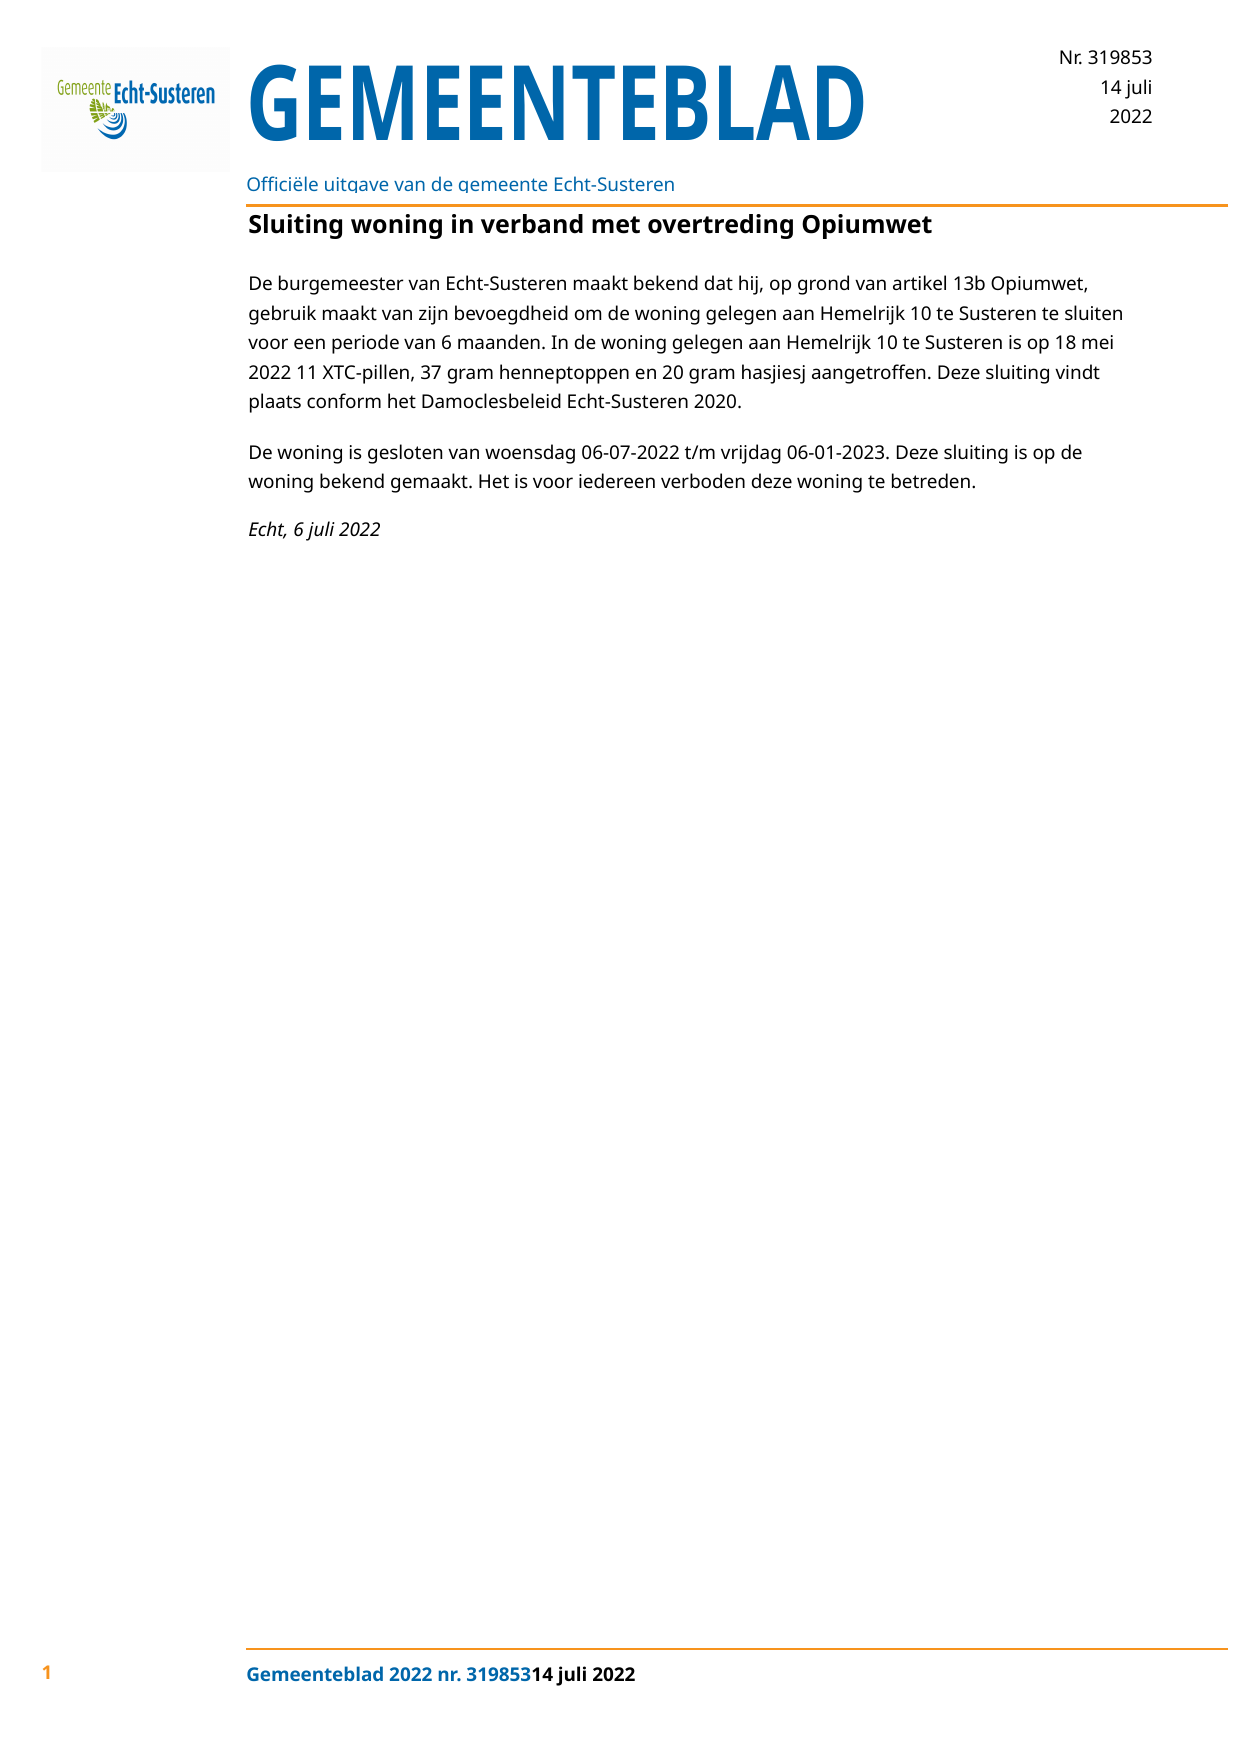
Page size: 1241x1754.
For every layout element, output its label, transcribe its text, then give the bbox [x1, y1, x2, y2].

text De burgemeester van Echt-Susteren maakt bekend dat hij, op grond van artikel 13b Opiumwet, gebruik maakt van zijn bevoegdheid om de woning gelegen aan Hemelrijk 10 te Susteren te sluiten voor een periode van 6 maanden. In de woning gelegen aan Hemelrijk 10 te Susteren is op 18 mei 2022 11 XTC-pillen, 37 gram henneptoppen en 20 gram hasjiesj aangetroffen. Deze sluiting vindt plaats conform het Damoclesbeleid Echt-Susteren 2020. [248, 270, 1152, 414]
text Echt, 6 juli 2022 [248, 516, 1152, 542]
text De woning is gesloten van woensdag 06-07-2022 t/m vrijdag 06-01-2023. Deze sluiting is op de woning bekend gemaakt. Het is voor iedereen verboden deze woning te betreden. [248, 439, 1152, 494]
picture [41, 47, 231, 172]
text Sluiting woning in verband met overtreding Opiumwet [248, 207, 1152, 241]
